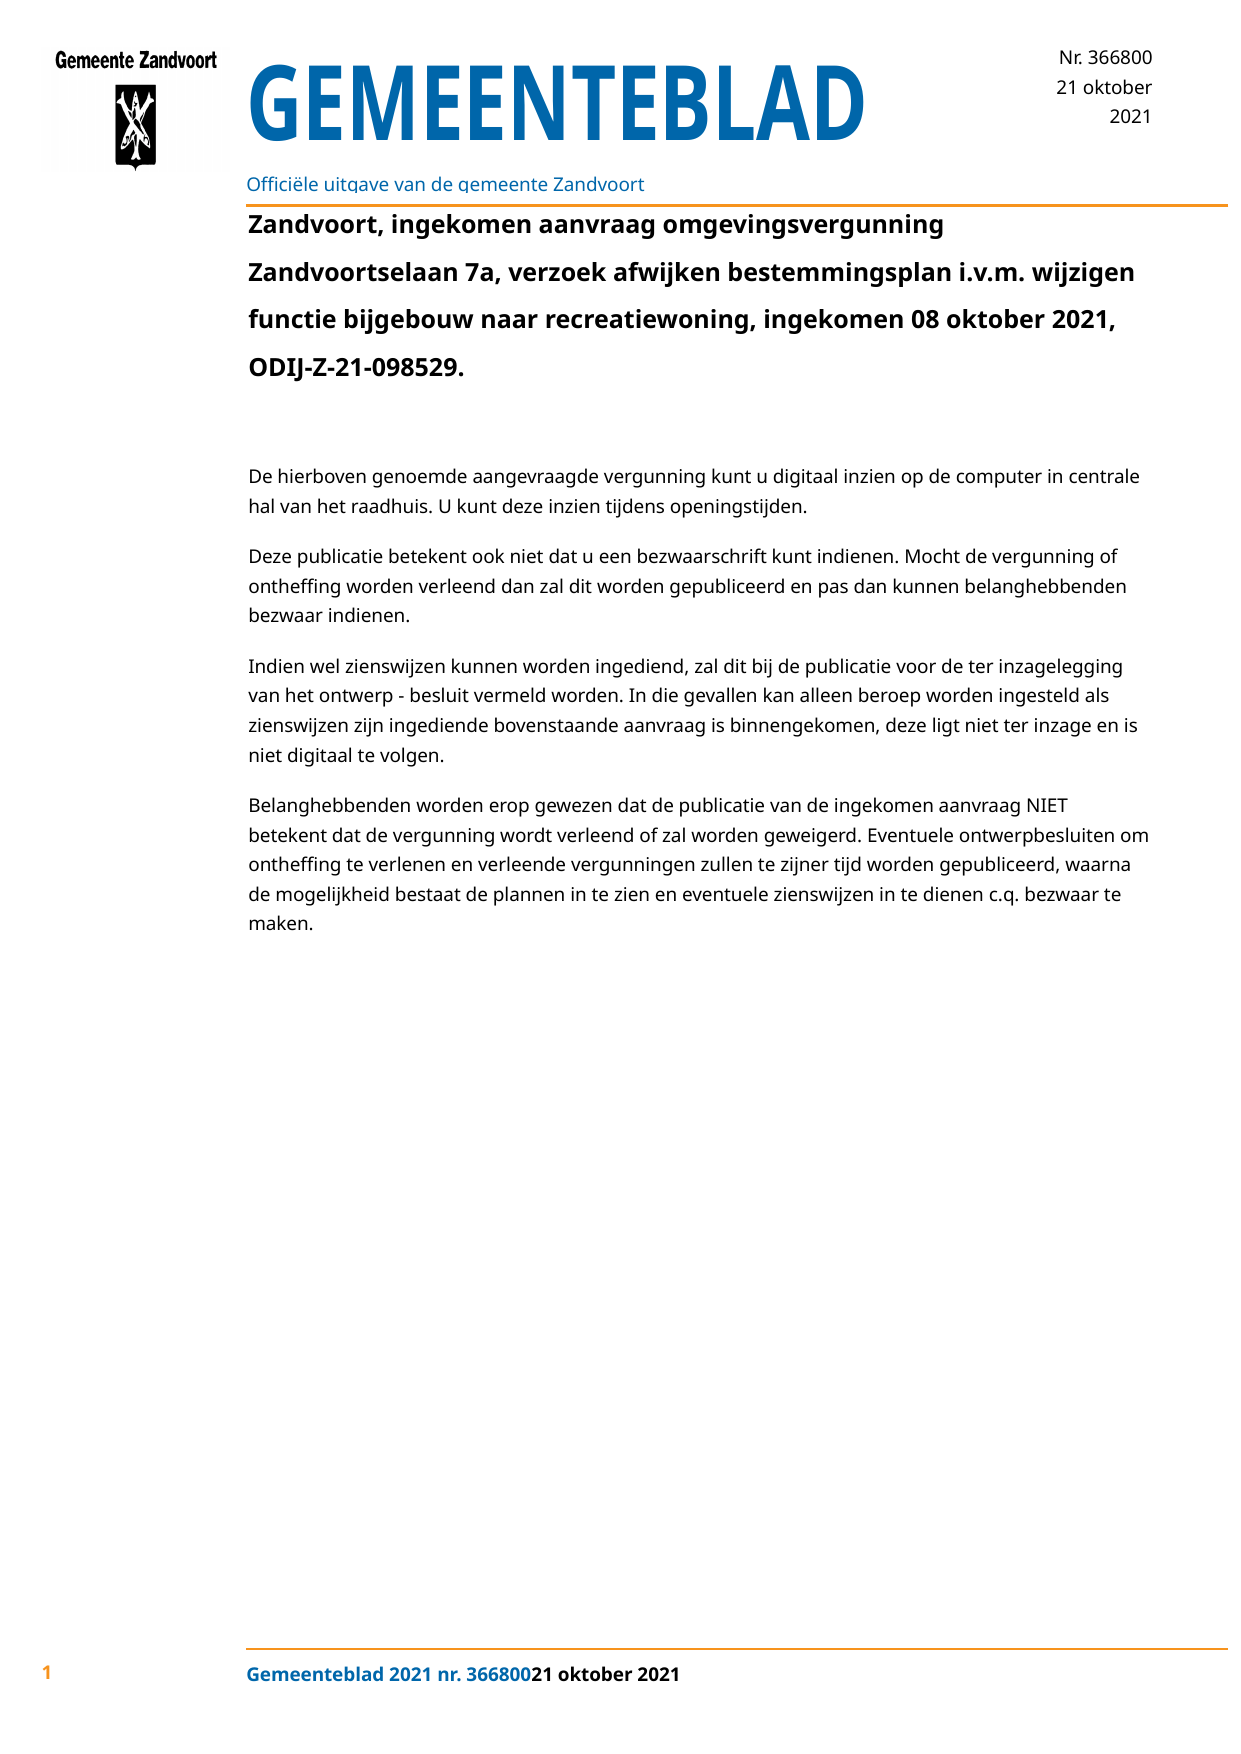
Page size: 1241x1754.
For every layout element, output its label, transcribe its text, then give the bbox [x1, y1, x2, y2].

text Indien wel zienswijzen kunnen worden ingediend, zal dit bij de publicatie voor de ter inzagelegging van het ontwerp - besluit vermeld worden. In die gevallen kan alleen beroep worden ingesteld als zienswijzen zijn ingediende bovenstaande aanvraag is binnengekomen, deze ligt niet ter inzage en is niet digitaal te volgen. [248, 653, 1152, 768]
text Belanghebbenden worden erop gewezen dat de publicatie van de ingekomen aanvraag NIET betekent dat de vergunning wordt verleend of zal worden geweigerd. Eventuele ontwerpbesluiten om ontheffing te verlenen en verleende vergunningen zullen te zijner tijd worden gepubliceerd, waarna de mogelijkheid bestaat de plannen in te zien en eventuele zienswijzen in te dienen c.q. bezwaar te maken. [248, 792, 1152, 936]
text Deze publicatie betekent ook niet dat u een bezwaarschrift kunt indienen. Mocht de vergunning of ontheffing worden verleend dan zal dit worden gepubliceerd en pas dan kunnen belanghebbenden bezwaar indienen. [248, 543, 1152, 628]
text De hierboven genoemde aangevraagde vergunning kunt u digitaal inzien op de computer in centrale hal van het raadhuis. U kunt deze inzien tijdens openingstijden. [248, 463, 1152, 519]
picture [41, 47, 231, 172]
text Zandvoort, ingekomen aanvraag omgevingsvergunning Zandvoortselaan 7a, verzoek afwijken bestemmingsplan i.v.m. wijzigen functie bijgebouw naar recreatiewoning, ingekomen 08 oktober 2021, ODIJ-Z-21-098529. [248, 207, 1152, 384]
